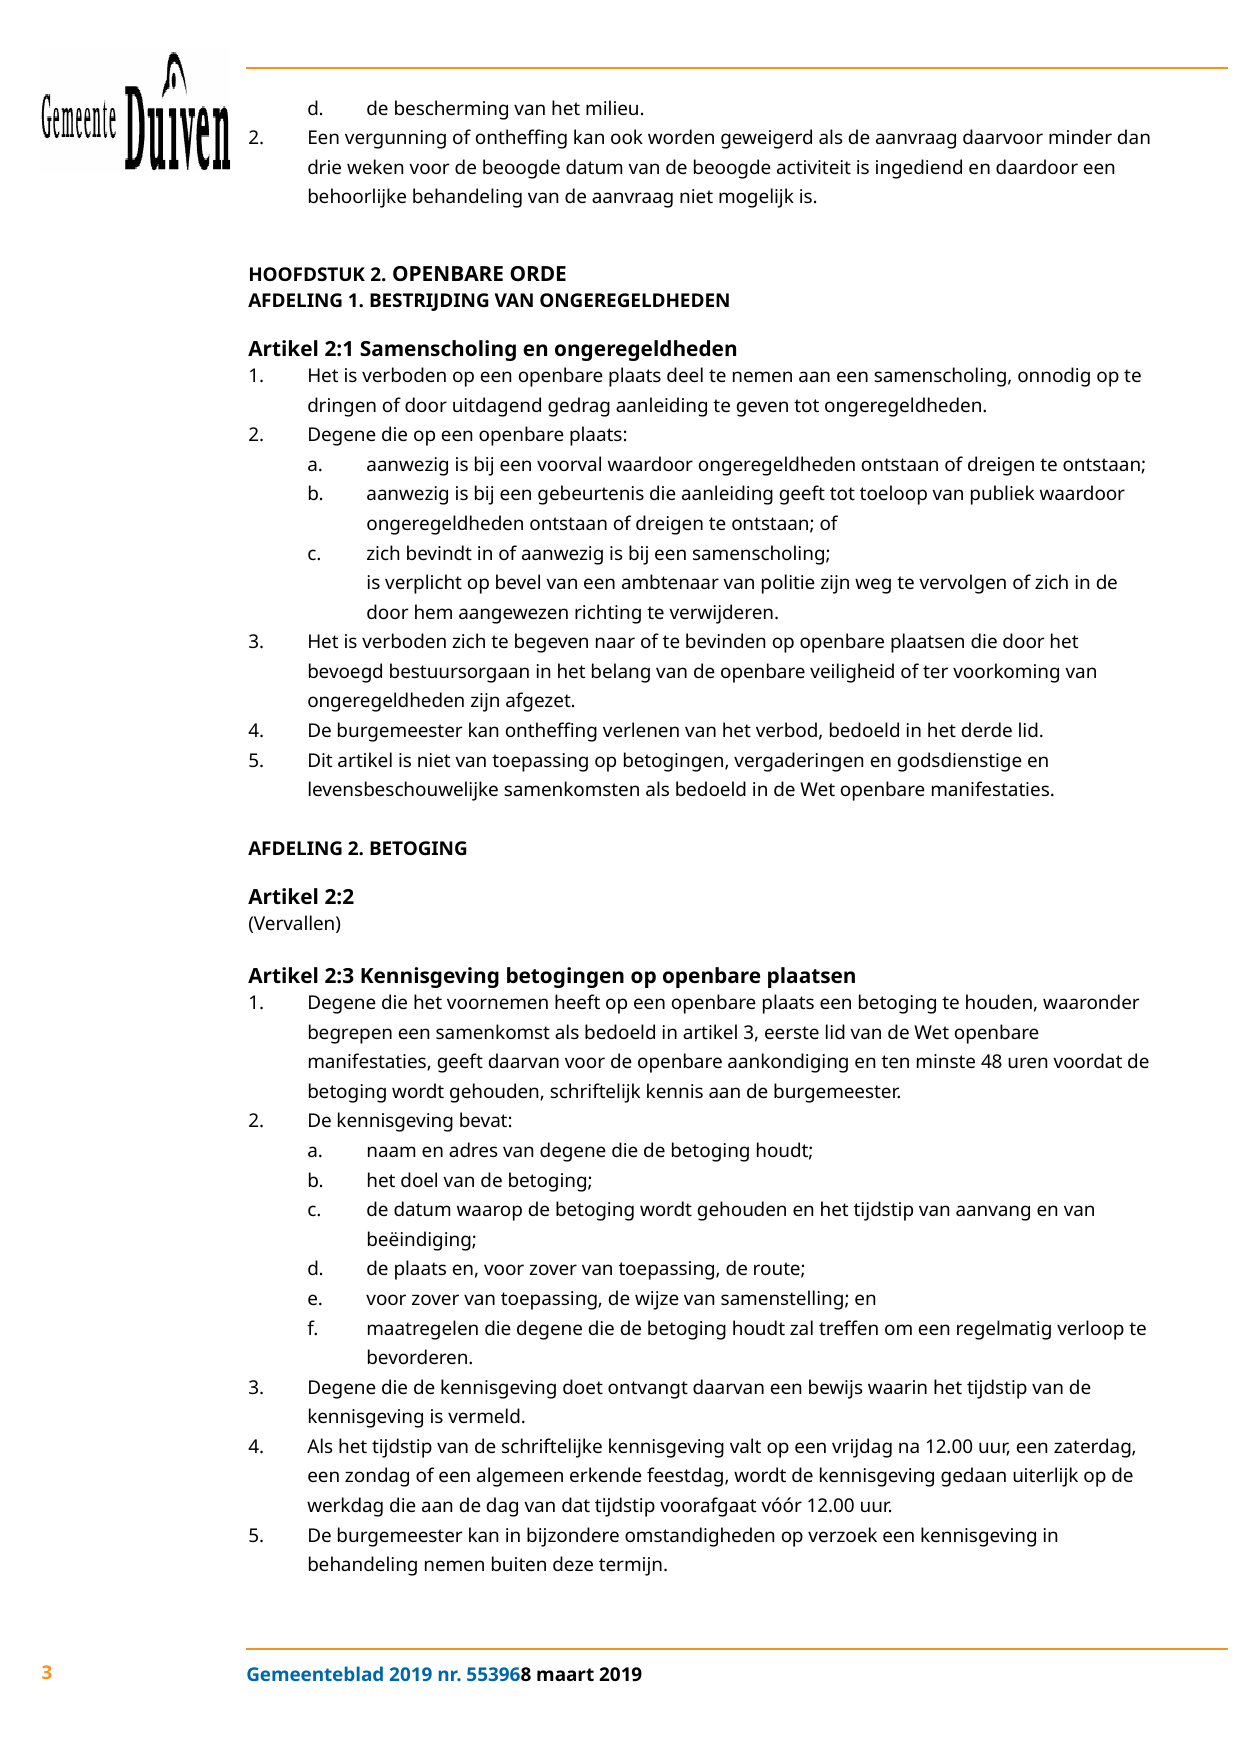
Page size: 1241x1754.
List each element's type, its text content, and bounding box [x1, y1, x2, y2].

text AFDELING 1. BESTRIJDING VAN ONGEREGELDHEDEN [248, 287, 1152, 313]
list Degene die het voornemen heeft op een openbare plaats een betoging te houden, waaronder begrepen een samenkomst als bedoeld in artikel 3, eerste lid van de Wet openbare manifestaties, geeft daarvan voor de openbare aankondiging en ten minste 48 uren voordat de betoging wordt gehouden, schriftelijk kennis aan de burgemeester. [248, 989, 1152, 1104]
list aanwezig is bij een voorval waardoor ongeregeldheden ontstaan of dreigen te ontstaan; [307, 451, 1152, 477]
picture [41, 47, 231, 172]
list naam en adres van degene die de betoging houdt; [307, 1137, 1152, 1163]
list het doel van de betoging; [307, 1167, 1152, 1193]
list maatregelen die degene die de betoging houdt zal treffen om een regelmatig verloop te bevorderen. [307, 1315, 1152, 1370]
list zich bevindt in of aanwezig is bij een samenscholing; [307, 540, 1152, 565]
text AFDELING 2. BETOGING [248, 836, 1152, 861]
list Als het tijdstip van de schriftelijke kennisgeving valt op een vrijdag na 12.00 uur, een zaterdag, een zondag of een algemeen erkende feestdag, wordt de kennisgeving gedaan uiterlijk op de werkdag die aan de dag van dat tijdstip voorafgaat vóór 12.00 uur. [248, 1433, 1152, 1518]
list de bescherming van het milieu. [307, 95, 1152, 121]
text HOOFDSTUK 2. OPENBARE ORDE [248, 259, 1152, 287]
list Degene die op een openbare plaats: [248, 421, 1152, 447]
list Het is verboden zich te begeven naar of te bevinden op openbare plaatsen die door het bevoegd bestuursorgaan in het belang van de openbare veiligheid of ter voorkoming van ongeregeldheden zijn afgezet. [248, 628, 1152, 713]
text (Vervallen) [248, 911, 1152, 936]
list De burgemeester kan in bijzondere omstandigheden op verzoek een kennisgeving in behandeling nemen buiten deze termijn. [248, 1522, 1152, 1577]
list Het is verboden op een openbare plaats deel te nemen aan een samenscholing, onnodig op te dringen of door uitdagend gedrag aanleiding te geven tot ongeregeldheden. [248, 362, 1152, 417]
list de plaats en, voor zover van toepassing, de route; [307, 1256, 1152, 1281]
text Artikel 2:3 Kennisgeving betogingen op openbare plaatsen [248, 961, 1152, 989]
text Artikel 2:1 Samenscholing en ongeregeldheden [248, 334, 1152, 362]
list De kennisgeving bevat: [248, 1108, 1152, 1133]
list Dit artikel is niet van toepassing op betogingen, vergaderingen en godsdienstige en levensbeschouwelijke samenkomsten als bedoeld in de Wet openbare manifestaties. [248, 747, 1152, 802]
list Degene die de kennisgeving doet ontvangt daarvan een bewijs waarin het tijdstip van de kennisgeving is vermeld. [248, 1374, 1152, 1429]
list de datum waarop de betoging wordt gehouden en het tijdstip van aanvang en van beëindiging; [307, 1196, 1152, 1252]
list De burgemeester kan ontheffing verlenen van het verbod, bedoeld in het derde lid. [248, 717, 1152, 743]
list voor zover van toepassing, de wijze van samenstelling; en [307, 1285, 1152, 1311]
text Artikel 2:2 [248, 882, 1152, 911]
list Een vergunning of ontheffing kan ook worden geweigerd als de aanvraag daarvoor minder dan drie weken voor de beoogde datum van de beoogde activiteit is ingediend en daardoor een behoorlijke behandeling van de aanvraag niet mogelijk is. [248, 124, 1152, 209]
list is verplicht op bevel van een ambtenaar van politie zijn weg te vervolgen of zich in de door hem aangewezen richting te verwijderen. [307, 569, 1152, 624]
list aanwezig is bij een gebeurtenis die aanleiding geeft tot toeloop van publiek waardoor ongeregeldheden ontstaan of dreigen te ontstaan; of [307, 481, 1152, 536]
